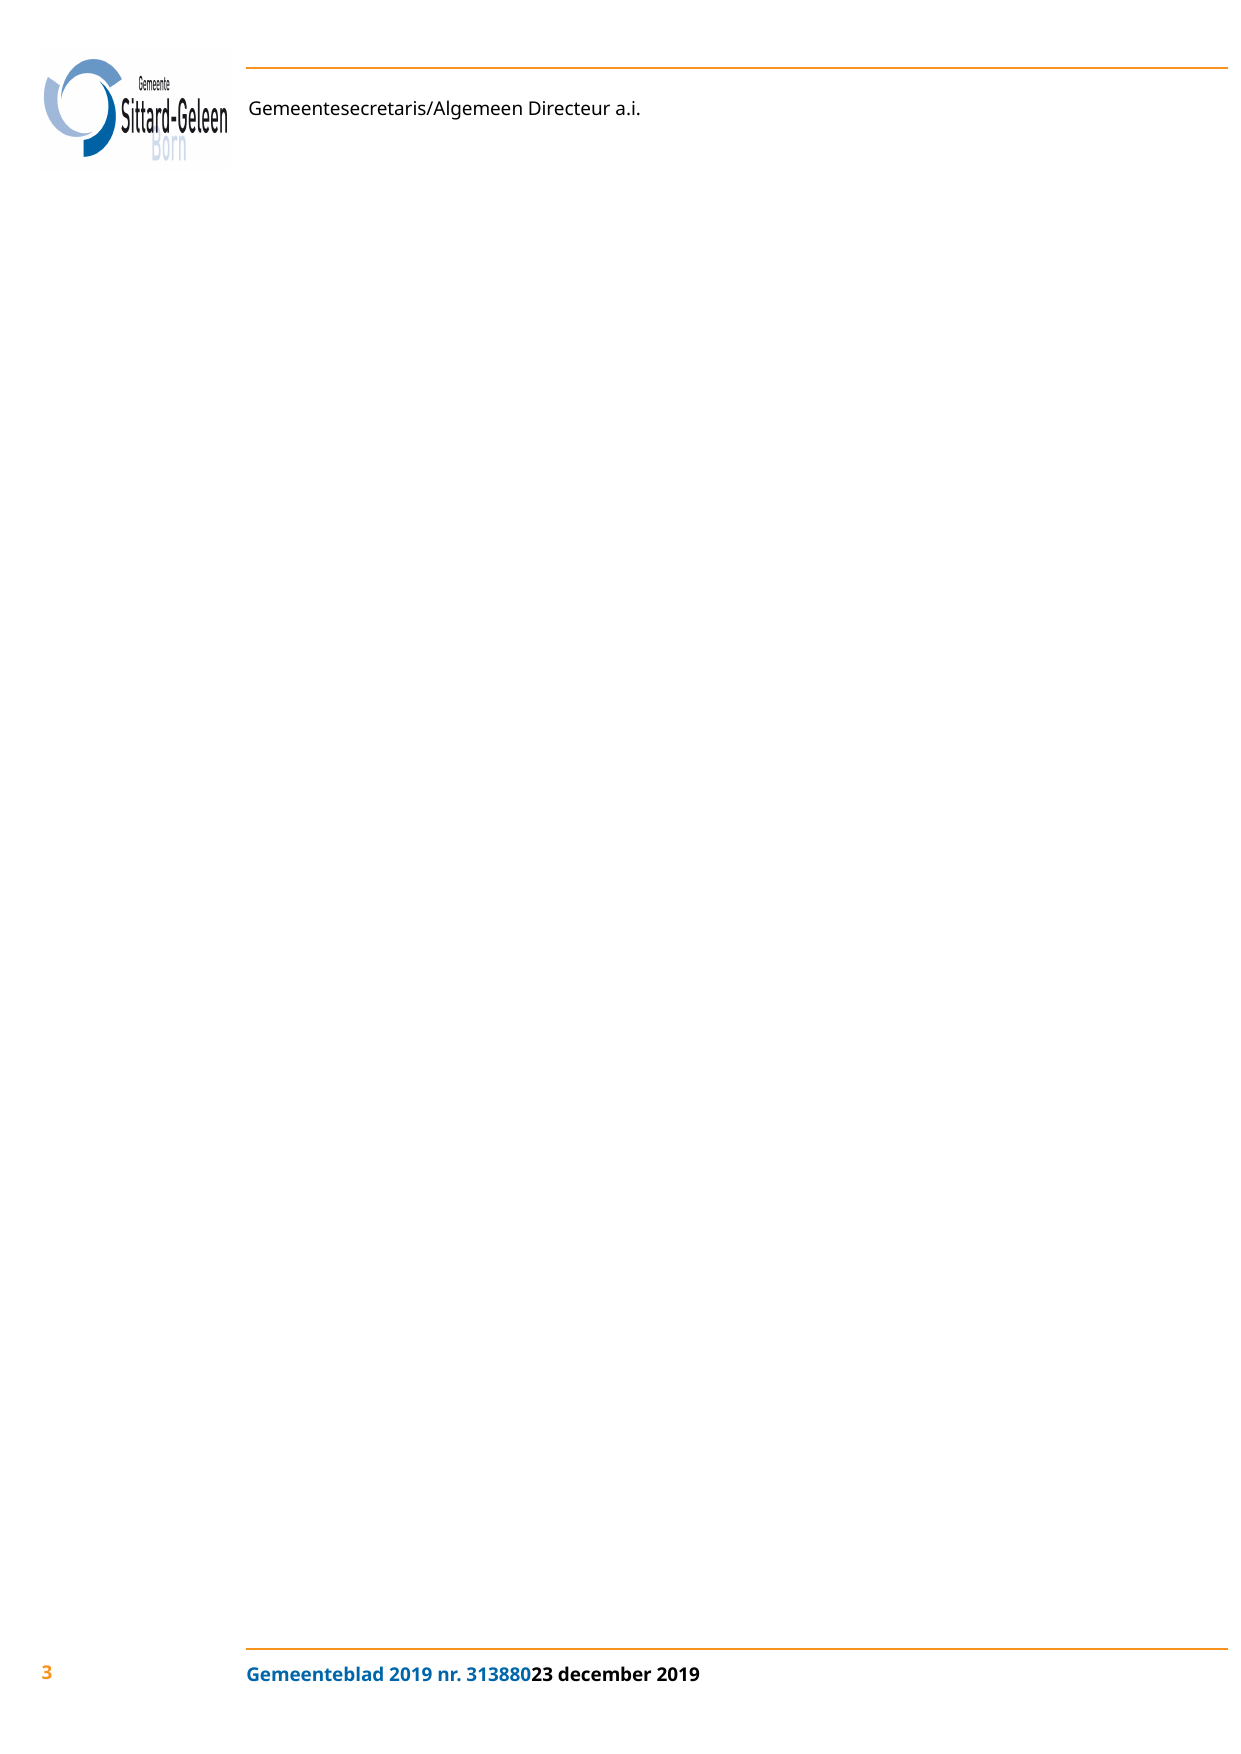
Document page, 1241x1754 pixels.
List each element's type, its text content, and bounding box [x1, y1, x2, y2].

picture [41, 47, 231, 172]
text Gemeentesecretaris/Algemeen Directeur a.i. [248, 95, 1152, 121]
